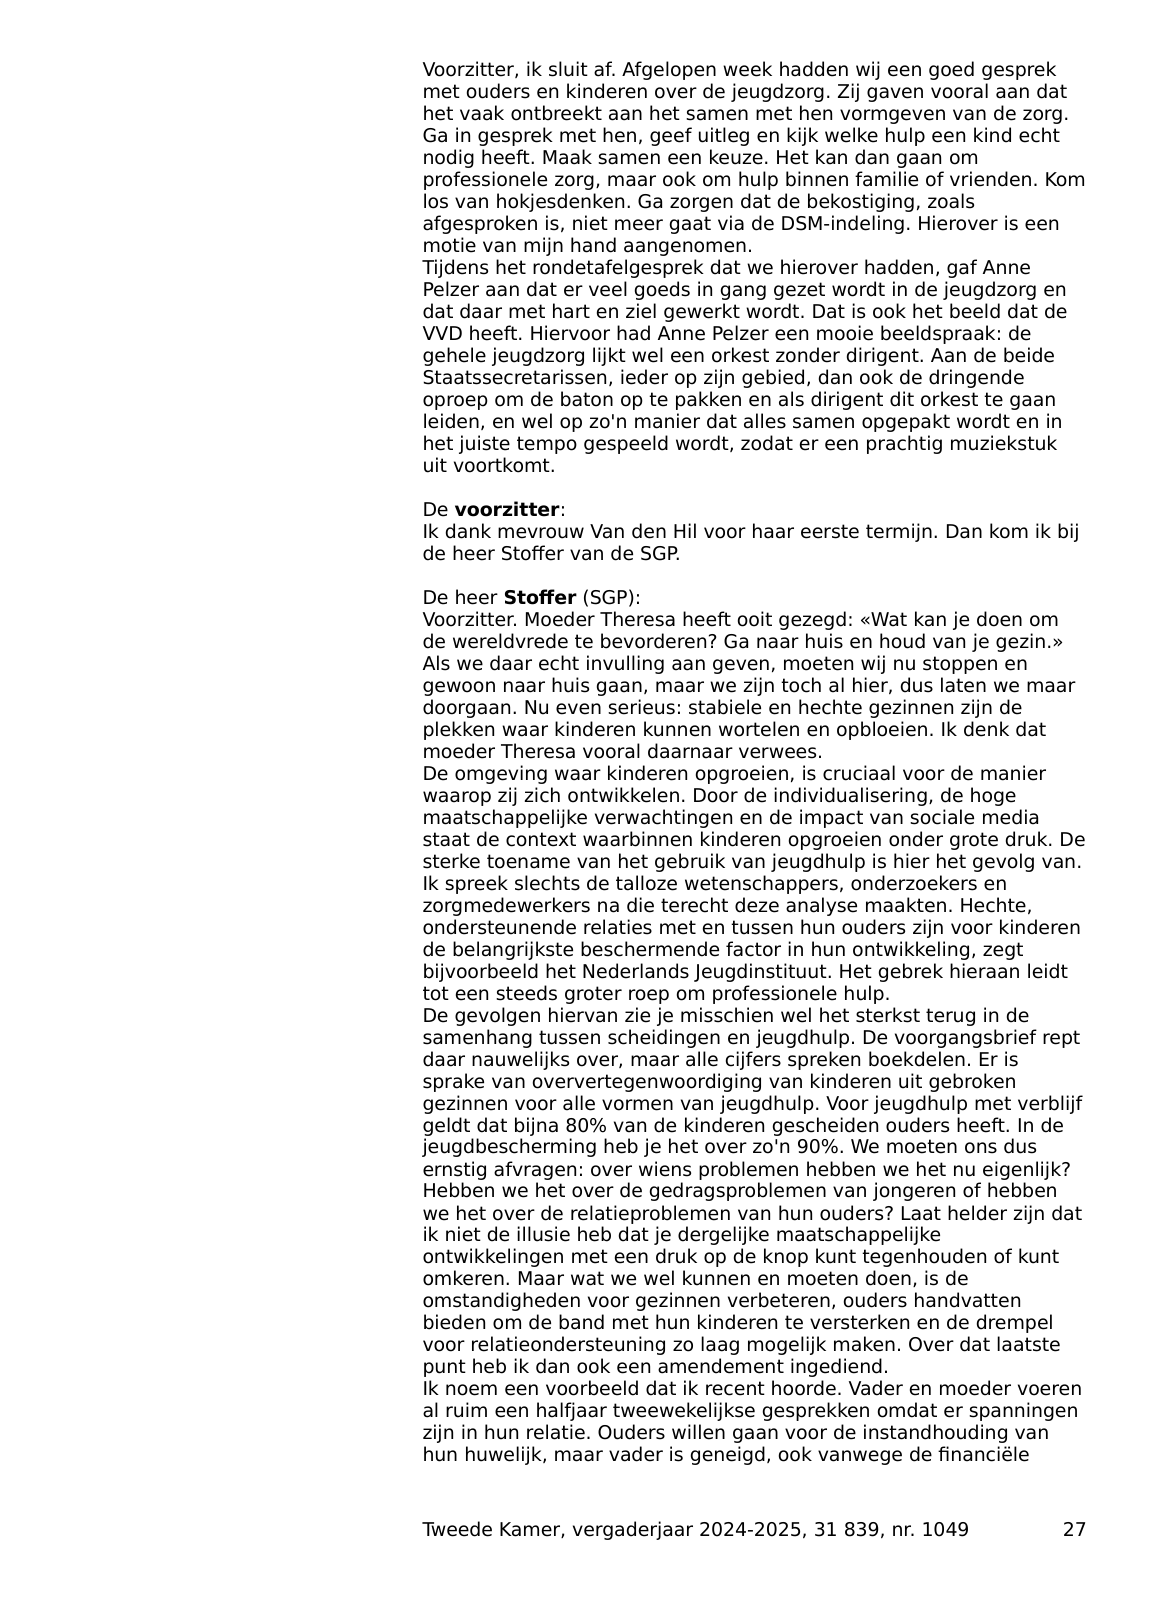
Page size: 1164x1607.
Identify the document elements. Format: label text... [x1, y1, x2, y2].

text Voorzitter. Moeder Theresa heeft ooit gezegd: «Wat kan je doen om de wereldvrede te bevorderen? Ga naar huis en houd van je gezin.» Als we daar echt invulling aan geven, moeten wij nu stoppen en gewoon naar huis gaan, maar we zijn toch al hier, dus laten we maar doorgaan. Nu even serieus: stabiele en hechte gezinnen zijn de plekken waar kinderen kunnen wortelen en opbloeien. Ik denk dat moeder Theresa vooral daarnaar verwees. [422, 609, 1087, 763]
text De heer Stoffer (SGP): [422, 587, 1087, 609]
text Ik noem een voorbeeld dat ik recent hoorde. Vader en moeder voeren al ruim een halfjaar tweewekelijkse gesprekken omdat er spanningen zijn in hun relatie. Ouders willen gaan voor de instandhouding van hun huwelijk, maar vader is geneigd, ook vanwege de financiële [422, 1378, 1087, 1466]
text De gevolgen hiervan zie je misschien wel het sterkst terug in de samenhang tussen scheidingen en jeugdhulp. De voorgangsbrief rept daar nauwelijks over, maar alle cijfers spreken boekdelen. Er is sprake van oververtegenwoordiging van kinderen uit gebroken gezinnen voor alle vormen van jeugdhulp. Voor jeugdhulp met verblijf geldt dat bijna 80% van de kinderen gescheiden ouders heeft. In de jeugdbescherming heb je het over zo'n 90%. We moeten ons dus ernstig afvragen: over wiens problemen hebben we het nu eigenlijk? Hebben we het over de gedragsproblemen van jongeren of hebben we het over de relatieproblemen van hun ouders? Laat helder zijn dat ik niet de illusie heb dat je dergelijke maatschappelijke ontwikkelingen met een druk op de knop kunt tegenhouden of kunt omkeren. Maar wat we wel kunnen en moeten doen, is de omstandigheden voor gezinnen verbeteren, ouders handvatten bieden om de band met hun kinderen te versterken en de drempel voor relatieondersteuning zo laag mogelijk maken. Over dat laatste punt heb ik dan ook een amendement ingediend. [422, 1004, 1087, 1378]
text Ik dank mevrouw Van den Hil voor haar eerste termijn. Dan kom ik bij de heer Stoffer van de SGP. [422, 521, 1087, 565]
text De voorzitter: [422, 499, 1087, 521]
text Tijdens het rondetafelgesprek dat we hierover hadden, gaf Anne Pelzer aan dat er veel goeds in gang gezet wordt in de jeugdzorg en dat daar met hart en ziel gewerkt wordt. Dat is ook het beeld dat de VVD heeft. Hiervoor had Anne Pelzer een mooie beeldspraak: de gehele jeugdzorg lijkt wel een orkest zonder dirigent. Aan de beide Staatssecretarissen, ieder op zijn gebied, dan ook de dringende oproep om de baton op te pakken en als dirigent dit orkest te gaan leiden, en wel op zo'n manier dat alles samen opgepakt wordt en in het juiste tempo gespeeld wordt, zodat er een prachtig muziekstuk uit voortkomt. [422, 257, 1087, 477]
text Voorzitter, ik sluit af. Afgelopen week hadden wij een goed gesprek met ouders en kinderen over de jeugdzorg. Zij gaven vooral aan dat het vaak ontbreekt aan het samen met hen vormgeven van de zorg. Ga in gesprek met hen, geef uitleg en kijk welke hulp een kind echt nodig heeft. Maak samen een keuze. Het kan dan gaan om professionele zorg, maar ook om hulp binnen familie of vrienden. Kom los van hokjesdenken. Ga zorgen dat de bekostiging, zoals afgesproken is, niet meer gaat via de DSM-indeling. Hierover is een motie van mijn hand aangenomen. [422, 59, 1087, 257]
text De omgeving waar kinderen opgroeien, is cruciaal voor de manier waarop zij zich ontwikkelen. Door de individualisering, de hoge maatschappelijke verwachtingen en de impact van sociale media staat de context waarbinnen kinderen opgroeien onder grote druk. De sterke toename van het gebruik van jeugdhulp is hier het gevolg van. Ik spreek slechts de talloze wetenschappers, onderzoekers en zorgmedewerkers na die terecht deze analyse maakten. Hechte, ondersteunende relaties met en tussen hun ouders zijn voor kinderen de belangrijkste beschermende factor in hun ontwikkeling, zegt bijvoorbeeld het Nederlands Jeugdinstituut. Het gebrek hieraan leidt tot een steeds groter roep om professionele hulp. [422, 763, 1087, 1004]
